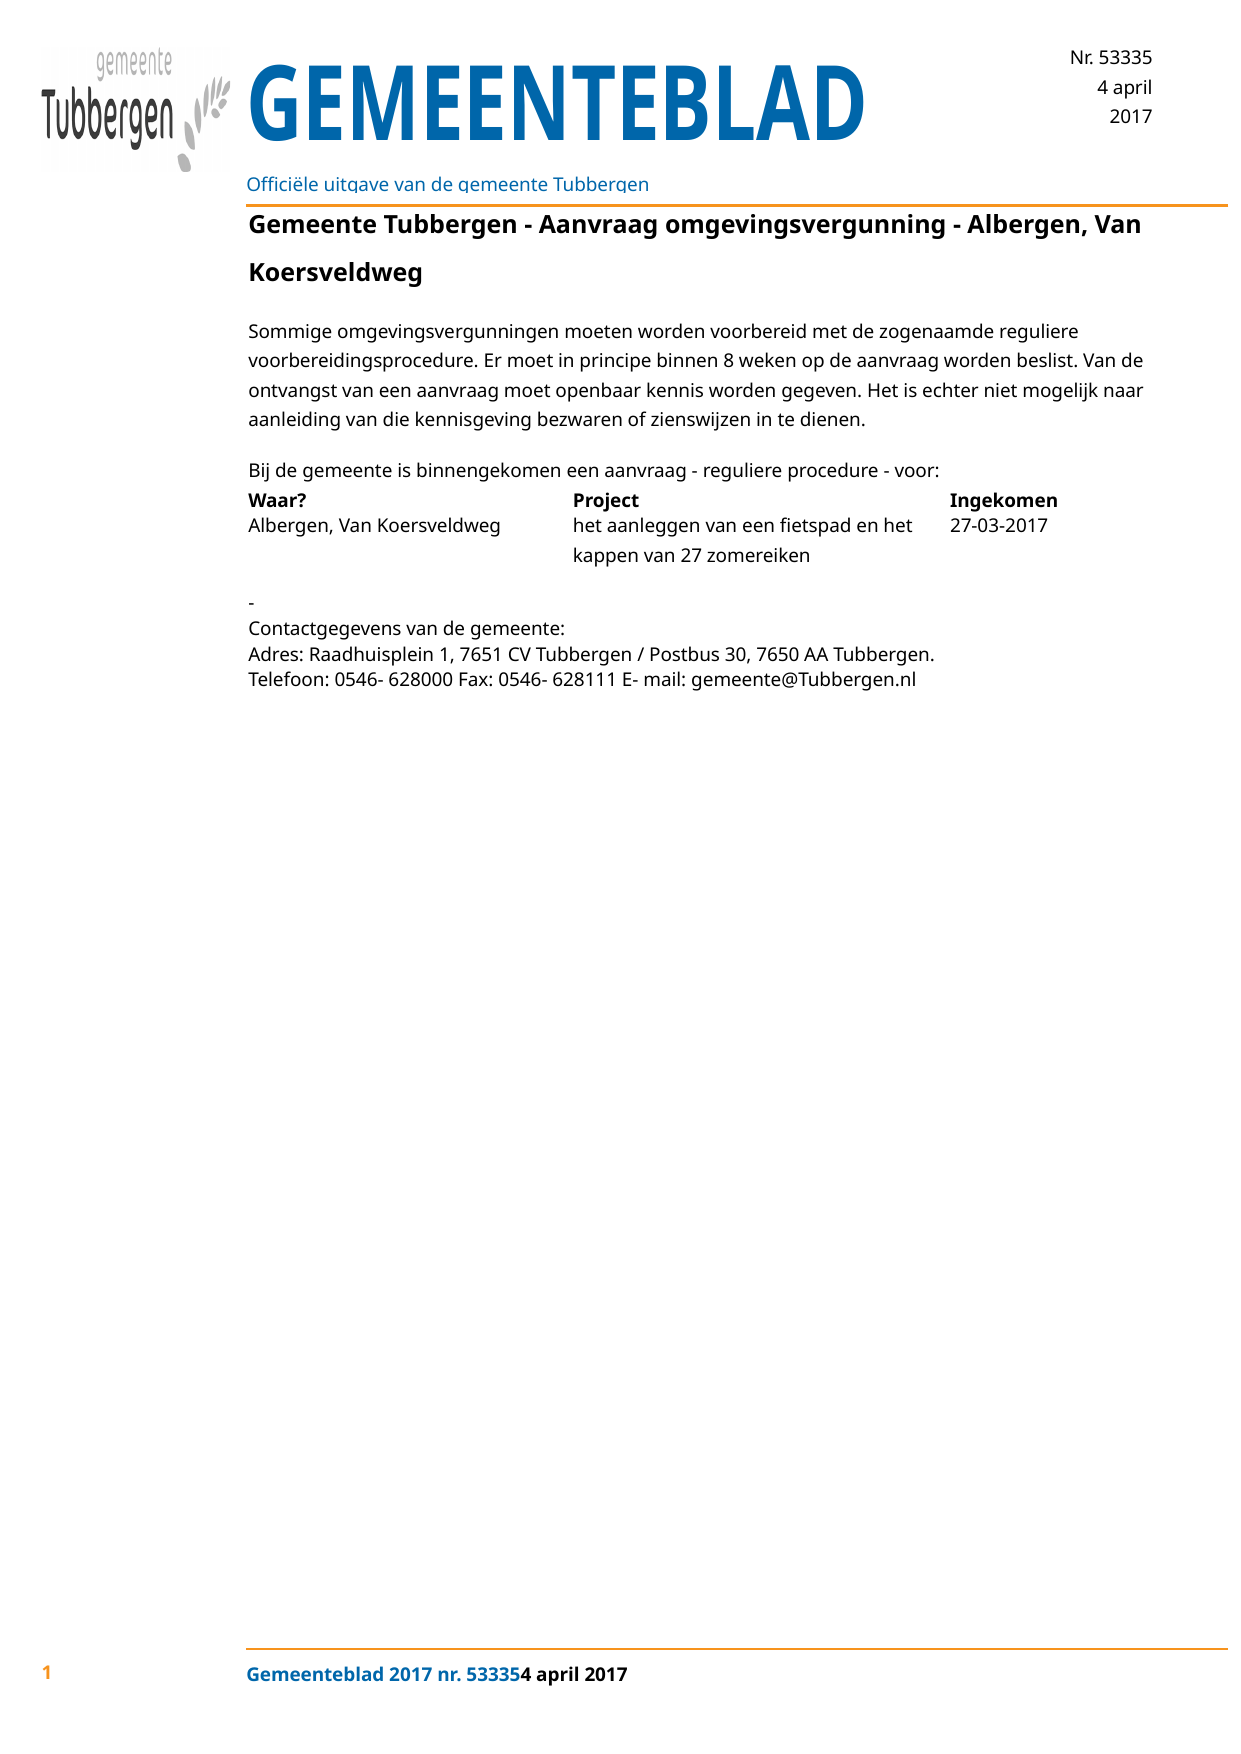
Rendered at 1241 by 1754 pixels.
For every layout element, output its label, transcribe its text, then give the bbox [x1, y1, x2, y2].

text - [248, 589, 1152, 615]
table_cell het aanleggen van een fietspad en het kappen van 27 zomereiken [573, 513, 950, 568]
picture [41, 47, 231, 172]
table_header Waar? [248, 487, 573, 512]
table_header Project [573, 487, 950, 512]
text Bij de gemeente is binnengekomen een aanvraag - reguliere procedure - voor: [248, 457, 1152, 483]
text Adres: Raadhuisplein 1, 7651 CV Tubbergen / Postbus 30, 7650 AA Tubbergen. [248, 641, 1152, 666]
table_cell Albergen, Van Koersveldweg [248, 513, 573, 568]
text Telefoon: 0546- 628000 Fax: 0546- 628111 E- mail: gemeente@Tubbergen.nl [248, 666, 1152, 692]
text Gemeente Tubbergen - Aanvraag omgevingsvergunning - Albergen, Van Koersveldweg [248, 207, 1152, 288]
text Contactgegevens van de gemeente: [248, 615, 1152, 641]
table_header Ingekomen [950, 487, 1152, 512]
table_cell 27-03-2017 [950, 513, 1152, 568]
text Sommige omgevingsvergunningen moeten worden voorbereid met de zogenaamde reguliere voorbereidingsprocedure. Er moet in principe binnen 8 weken op de aanvraag worden beslist. Van de ontvangst van een aanvraag moet openbaar kennis worden gegeven. Het is echter niet mogelijk naar aanleiding van die kennisgeving bezwaren of zienswijzen in te dienen. [248, 318, 1152, 432]
